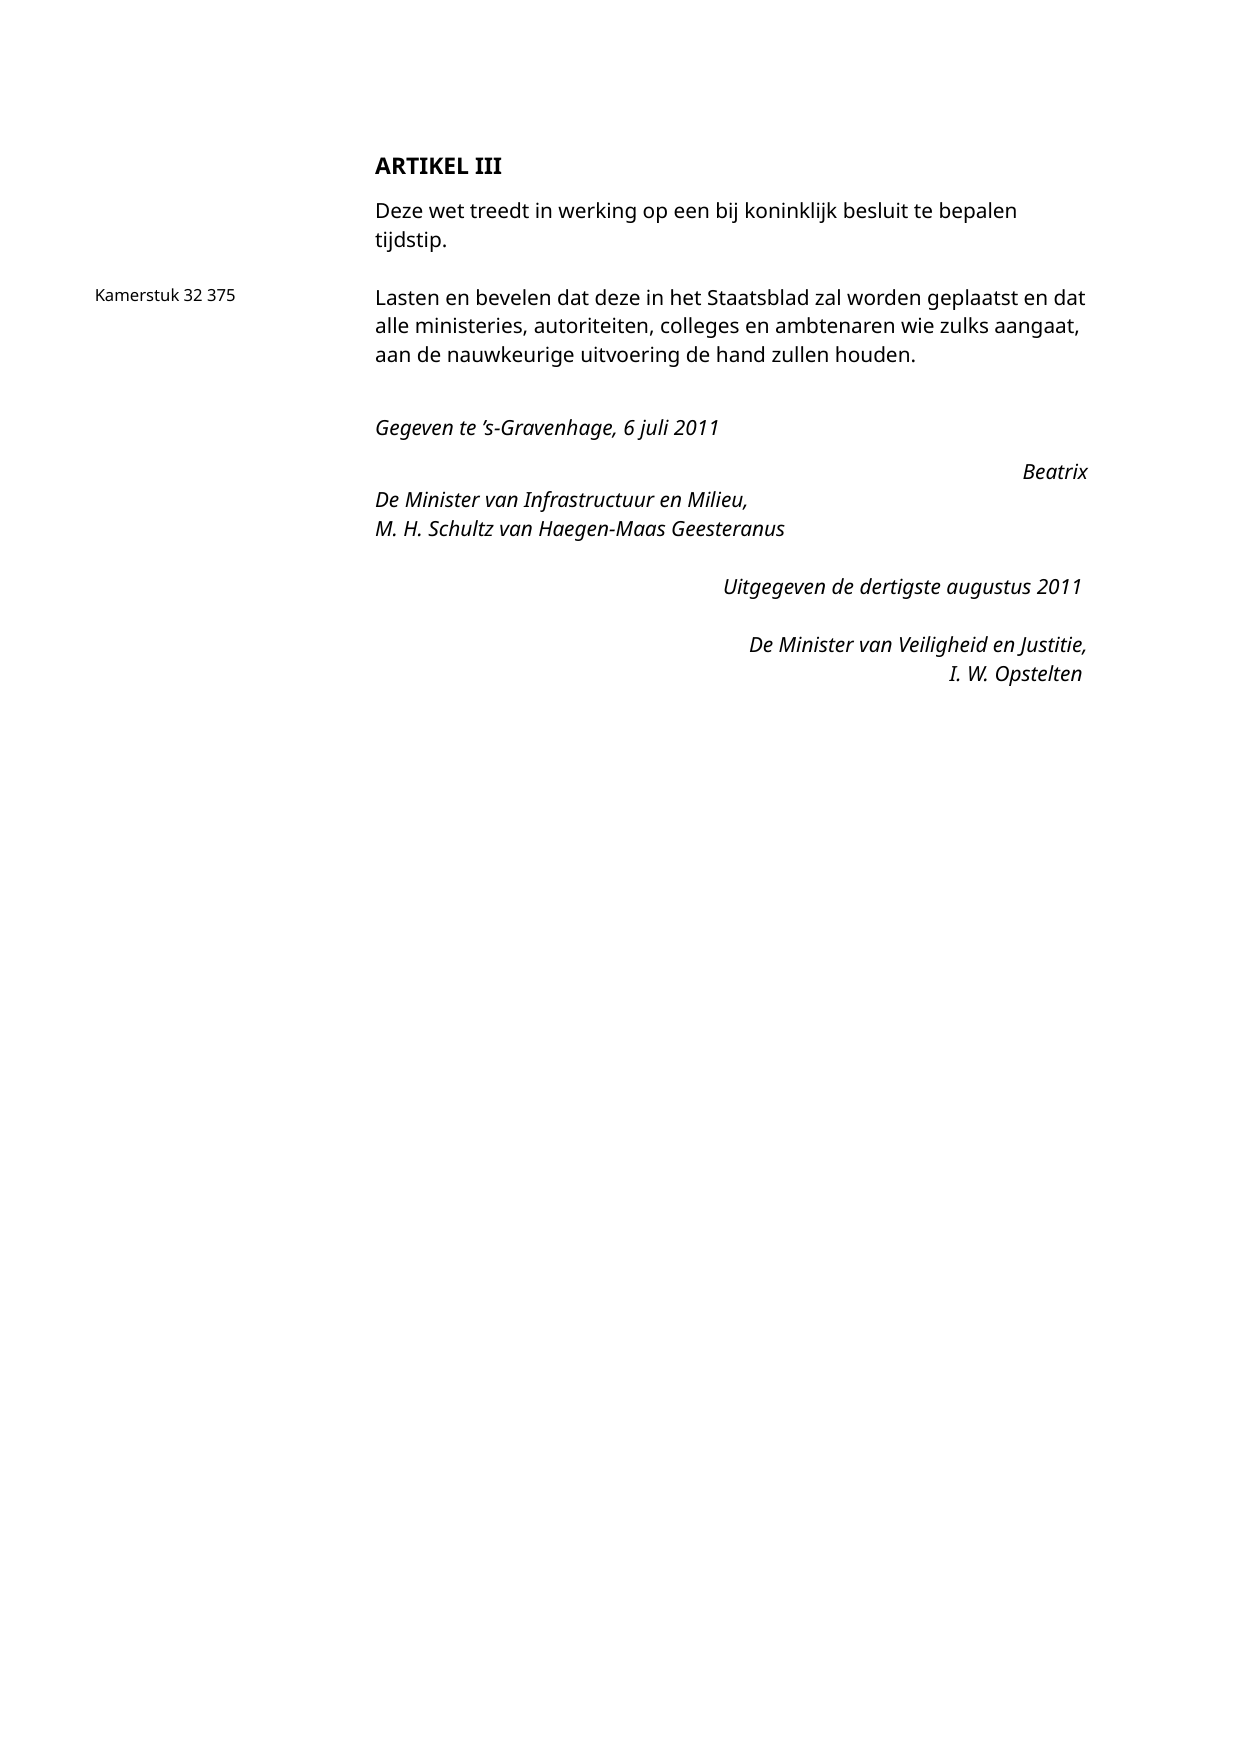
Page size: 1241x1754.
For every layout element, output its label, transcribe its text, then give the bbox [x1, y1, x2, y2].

text M. H. Schultz van Haegen-Maas Geesteranus [375, 514, 1090, 542]
text I. W. Opstelten [375, 659, 1090, 687]
text De Minister van Infrastructuur en Milieu, [375, 485, 1090, 514]
text Kamerstuk 32 375 [94, 283, 328, 306]
subtitle ARTIKEL III [375, 150, 1090, 181]
text Uitgegeven de dertigste augustus 2011 [375, 572, 1090, 601]
text De Minister van Veiligheid en Justitie, [375, 631, 1090, 659]
text Gegeven te ’s-Gravenhage, 6 juli 2011 [375, 413, 1090, 442]
text Lasten en bevelen dat deze in het Staatsblad zal worden geplaatst en dat alle ministeries, autoriteiten, colleges en ambtenaren wie zulks aangaat, aan de nauwkeurige uitvoering de hand zullen houden. [375, 283, 1090, 368]
text Deze wet treedt in werking op een bij koninklijk besluit te bepalen tijdstip. [375, 196, 1090, 253]
text Beatrix [375, 457, 1090, 485]
